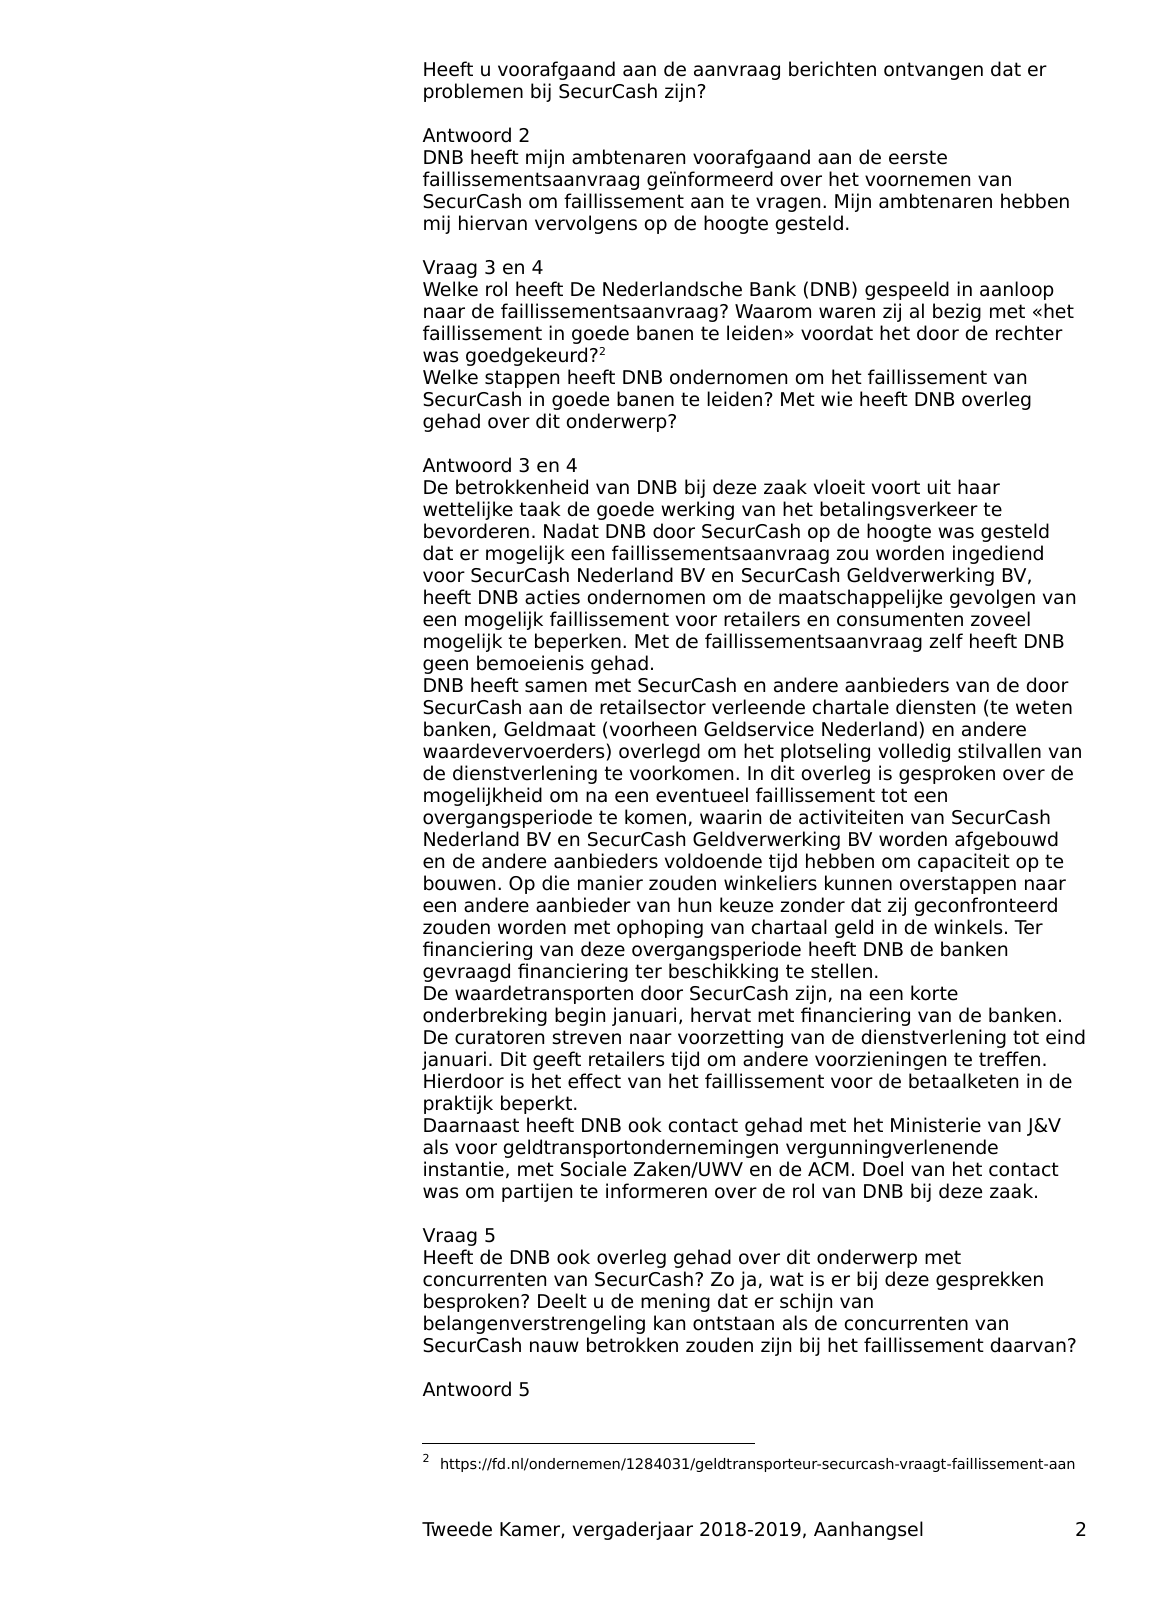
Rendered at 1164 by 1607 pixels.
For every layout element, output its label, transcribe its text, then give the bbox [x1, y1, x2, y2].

text DNB heeft mijn ambtenaren voorafgaand aan de eerste faillissementsaanvraag geïnformeerd over het voornemen van SecurCash om faillissement aan te vragen. Mijn ambtenaren hebben mij hiervan vervolgens op de hoogte gesteld. [422, 147, 1087, 235]
text Vraag 3 en 4 [422, 257, 1087, 279]
text Heeft u voorafgaand aan de aanvraag berichten ontvangen dat er problemen bij SecurCash zijn? [422, 59, 1087, 103]
text Daarnaast heeft DNB ook contact gehad met het Ministerie van J&V als voor geldtransportondernemingen vergunningverlenende instantie, met Sociale Zaken/UWV en de ACM. Doel van het contact was om partijen te informeren over de rol van DNB bij deze zaak. [422, 1115, 1087, 1203]
text Welke rol heeft De Nederlandsche Bank (DNB) gespeeld in aanloop naar de faillissementsaanvraag? Waarom waren zij al bezig met «het faillissement in goede banen te leiden» voordat het door de rechter was goedgekeurd? [422, 279, 1087, 367]
text DNB heeft samen met SecurCash en andere aanbieders van de door SecurCash aan de retailsector verleende chartale diensten (te weten banken, Geldmaat (voorheen Geldservice Nederland) en andere waardevervoerders) overlegd om het plotseling volledig stilvallen van de dienstverlening te voorkomen. In dit overleg is gesproken over de mogelijkheid om na een eventueel faillissement tot een overgangsperiode te komen, waarin de activiteiten van SecurCash Nederland BV en SecurCash Geldverwerking BV worden afgebouwd en de andere aanbieders voldoende tijd hebben om capaciteit op te bouwen. Op die manier zouden winkeliers kunnen overstappen naar een andere aanbieder van hun keuze zonder dat zij geconfronteerd zouden worden met ophoping van chartaal geld in de winkels. Ter financiering van deze overgangsperiode heeft DNB de banken gevraagd financiering ter beschikking te stellen. [422, 675, 1087, 983]
text Antwoord 3 en 4 [422, 455, 1087, 477]
text Welke stappen heeft DNB ondernomen om het faillissement van SecurCash in goede banen te leiden? Met wie heeft DNB overleg gehad over dit onderwerp? [422, 367, 1087, 433]
text De waardetransporten door SecurCash zijn, na een korte onderbreking begin januari, hervat met financiering van de banken. De curatoren streven naar voorzetting van de dienstverlening tot eind januari. Dit geeft retailers tijd om andere voorzieningen te treffen. Hierdoor is het effect van het faillissement voor de betaalketen in de praktijk beperkt. [422, 983, 1087, 1115]
text Antwoord 5 [422, 1379, 1087, 1401]
text De betrokkenheid van DNB bij deze zaak vloeit voort uit haar wettelijke taak de goede werking van het betalingsverkeer te bevorderen. Nadat DNB door SecurCash op de hoogte was gesteld dat er mogelijk een faillissementsaanvraag zou worden ingediend voor SecurCash Nederland BV en SecurCash Geldverwerking BV, heeft DNB acties ondernomen om de maatschappelijke gevolgen van een mogelijk faillissement voor retailers en consumenten zoveel mogelijk te beperken. Met de faillissementsaanvraag zelf heeft DNB geen bemoeienis gehad. [422, 477, 1087, 675]
text Antwoord 2 [422, 125, 1087, 147]
text Vraag 5 [422, 1225, 1087, 1247]
text Heeft de DNB ook overleg gehad over dit onderwerp met concurrenten van SecurCash? Zo ja, wat is er bij deze gesprekken besproken? Deelt u de mening dat er schijn van belangenverstrengeling kan ontstaan als de concurrenten van SecurCash nauw betrokken zouden zijn bij het faillissement daarvan? [422, 1247, 1087, 1357]
text https://fd.nl/ondernemen/1284031/geldtransporteur-securcash-vraagt-faillissement-aan [422, 1452, 1087, 1474]
